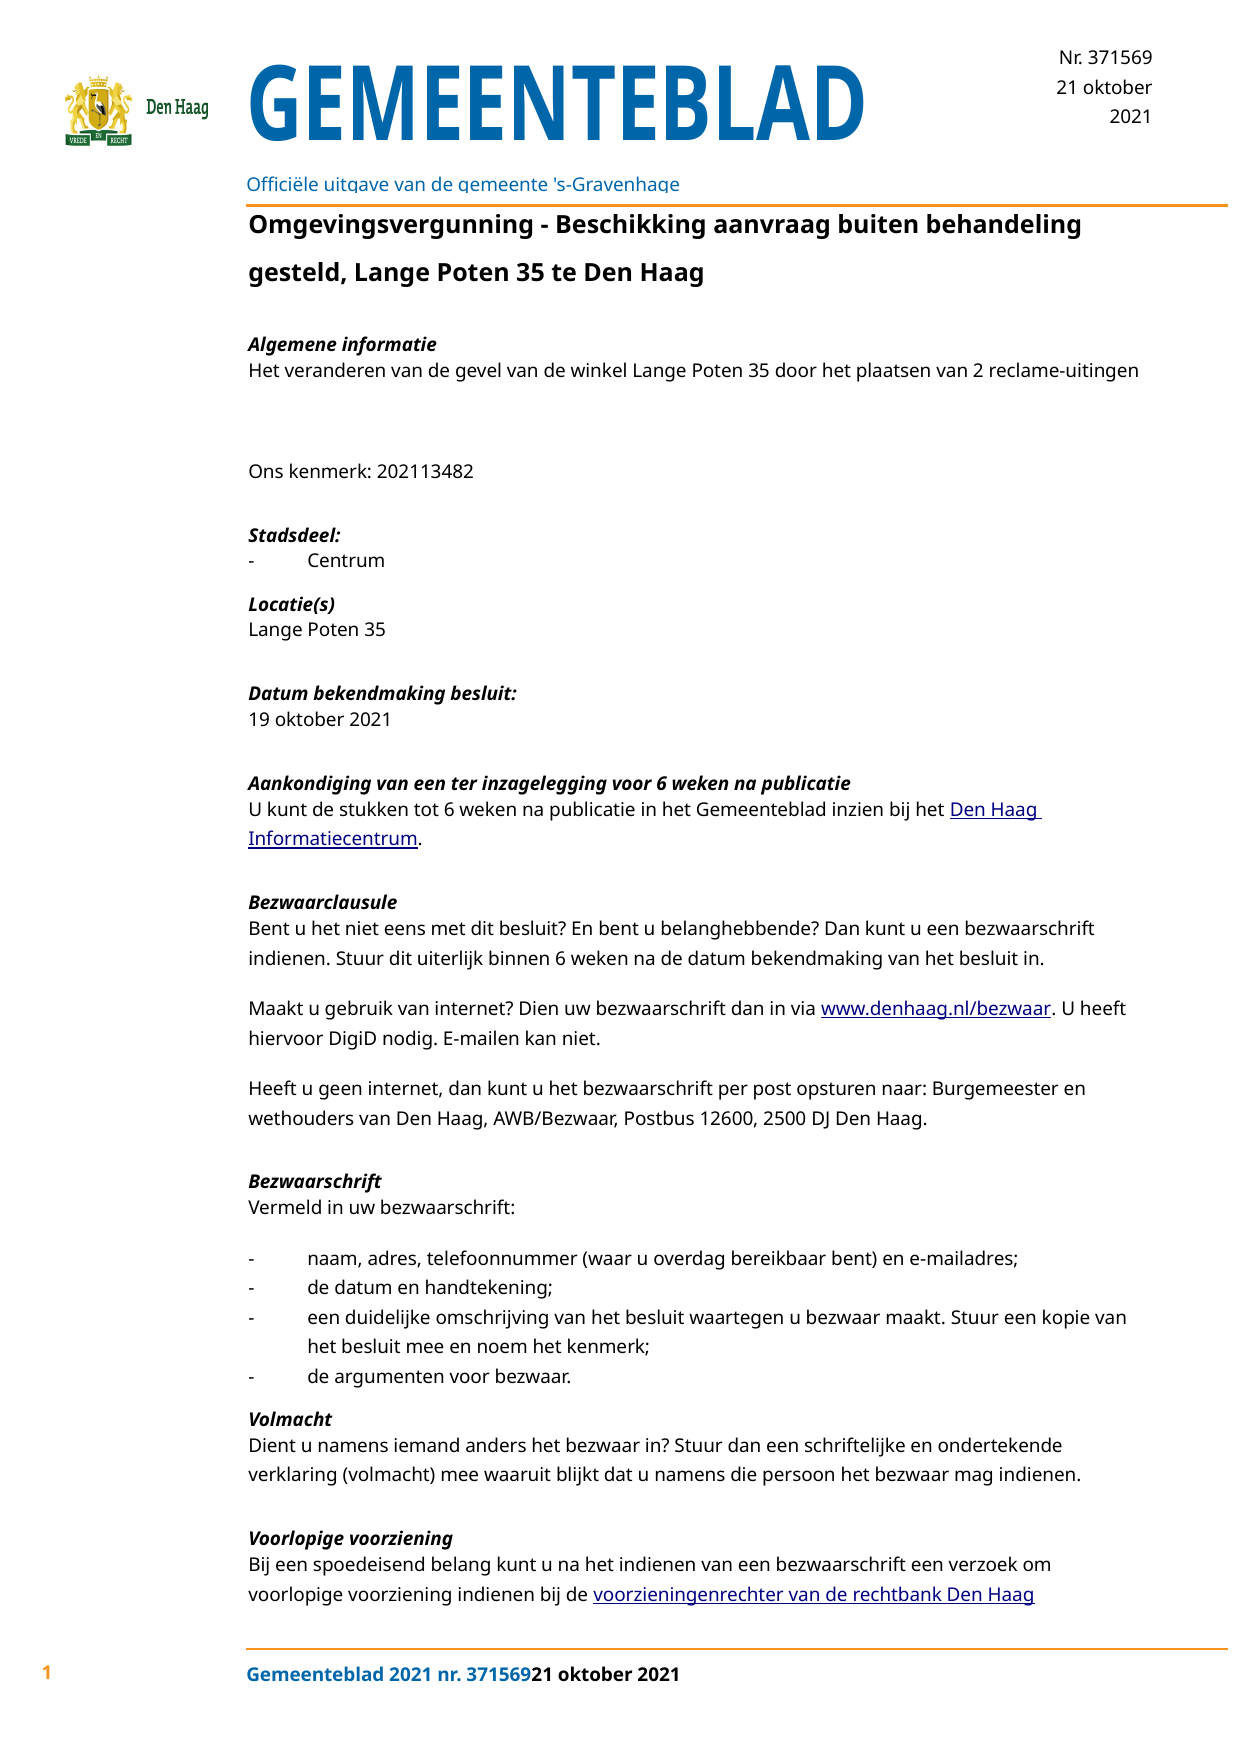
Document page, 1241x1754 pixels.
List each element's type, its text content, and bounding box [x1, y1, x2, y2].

text U kunt de stukken tot 6 weken na publicatie in het Gemeenteblad inzien bij het Den Haag Informatiecentrum. [248, 796, 1152, 851]
text Bij een spoedeisend belang kunt u na het indienen van een bezwaarschrift een verzoek om voorlopige voorziening indienen bij de voorzieningenrechter van de rechtbank Den Haag [248, 1551, 1152, 1607]
text Stadsdeel: [248, 522, 1152, 548]
text Volmacht [248, 1406, 1152, 1432]
text Omgevingsvergunning - Beschikking aanvraag buiten behandeling gesteld, Lange Poten 35 te Den Haag [248, 207, 1152, 288]
list naam, adres, telefoonnummer (waar u overdag bereikbaar bent) en e-mailadres; [248, 1245, 1152, 1271]
text Het veranderen van de gevel van de winkel Lange Poten 35 door het plaatsen van 2 reclame-uitingen [248, 357, 1152, 383]
text 19 oktober 2021 [248, 706, 1152, 732]
text Algemene informatie [248, 331, 1152, 357]
text Lange Poten 35 [248, 617, 1152, 642]
text Maakt u gebruik van internet? Dien uw bezwaarschrift dan in via www.denhaag.nl/bezwaar. U heeft hiervoor DigiD nodig. E-mailen kan niet. [248, 995, 1152, 1051]
text Aankondiging van een ter inzagelegging voor 6 weken na publicatie [248, 770, 1152, 796]
text Ons kenmerk: 202113482 [248, 458, 1152, 484]
text Datum bekendmaking besluit: [248, 681, 1152, 706]
list de datum en handtekening; [248, 1274, 1152, 1300]
list een duidelijke omschrijving van het besluit waartegen u bezwaar maakt. Stuur een kopie van het besluit mee en noem het kenmerk; [248, 1304, 1152, 1359]
picture [41, 47, 231, 172]
text Bezwaarclausule [248, 889, 1152, 915]
text Vermeld in uw bezwaarschrift: [248, 1194, 1152, 1220]
text Heeft u geen internet, dan kunt u het bezwaarschrift per post opsturen naar: Burgemeester en wethouders van Den Haag, AWB/Bezwaar, Postbus 12600, 2500 DJ Den Haag. [248, 1075, 1152, 1131]
text Bezwaarschrift [248, 1169, 1152, 1194]
text Dient u namens iemand anders het bezwaar in? Stuur dan een schriftelijke en ondertekende verklaring (volmacht) mee waaruit blijkt dat u namens die persoon het bezwaar mag indienen. [248, 1432, 1152, 1487]
text Locatie(s) [248, 591, 1152, 617]
list de argumenten voor bezwaar. [248, 1363, 1152, 1389]
text Voorlopige voorziening [248, 1526, 1152, 1551]
list Centrum [248, 548, 1152, 573]
text Bent u het niet eens met dit besluit? En bent u belanghebbende? Dan kunt u een bezwaarschrift indienen. Stuur dit uiterlijk binnen 6 weken na de datum bekendmaking van het besluit in. [248, 915, 1152, 971]
